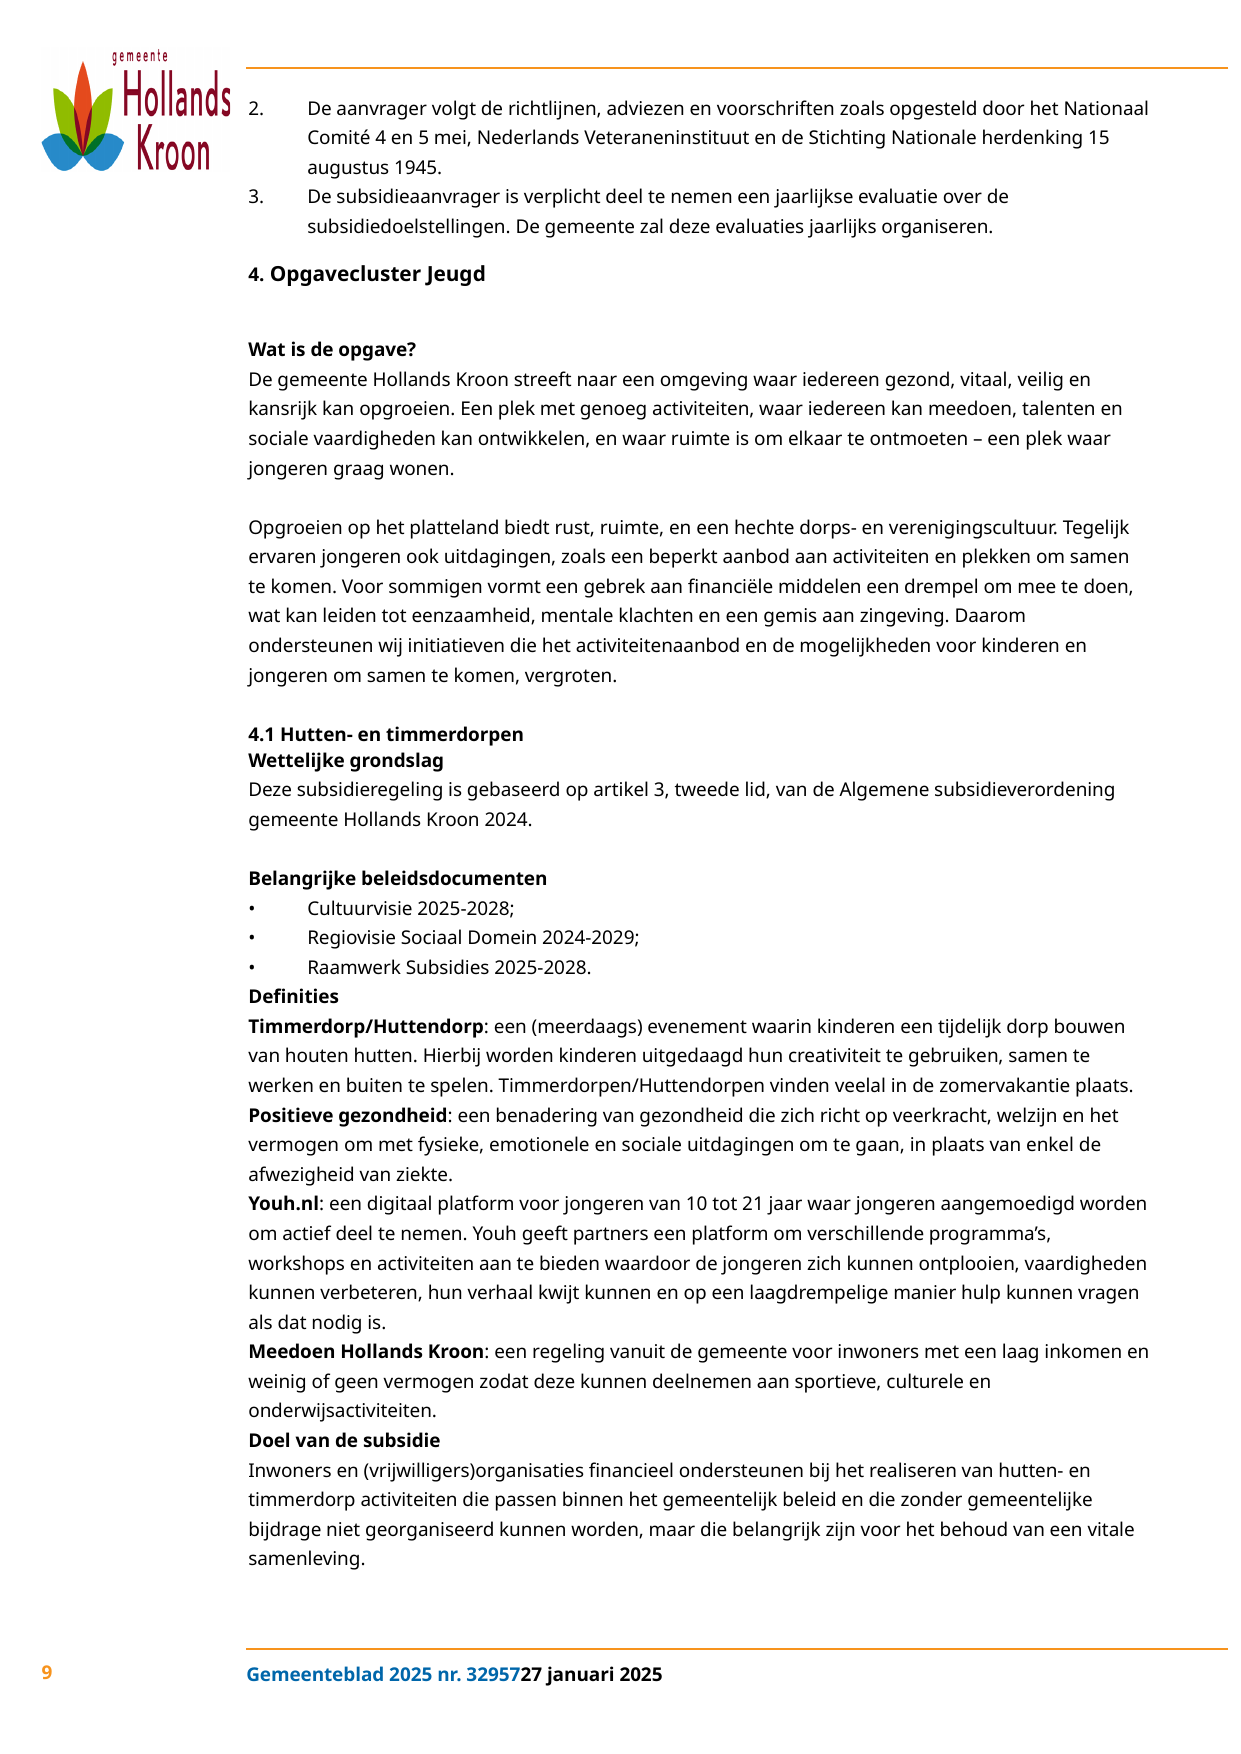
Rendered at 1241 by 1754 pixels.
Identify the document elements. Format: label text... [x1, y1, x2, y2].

text Deze subsidieregeling is gebaseerd op artikel 3, tweede lid, van de Algemene subsidieverordening gemeente Hollands Kroon 2024. [248, 776, 1152, 832]
text Positieve gezondheid: een benadering van gezondheid die zich richt op veerkracht, welzijn en het vermogen om met fysieke, emotionele en sociale uitdagingen om te gaan, in plaats van enkel de afwezigheid van ziekte. [248, 1102, 1152, 1187]
list De aanvrager volgt de richtlijnen, adviezen en voorschriften zoals opgesteld door het Nationaal Comité 4 en 5 mei, Nederlands Veteraneninstituut en de Stichting Nationale herdenking 15 augustus 1945. [248, 95, 1152, 180]
list Cultuurvisie 2025-2028; [248, 895, 1152, 920]
text Belangrijke beleidsdocumenten [248, 865, 1152, 891]
text Meedoen Hollands Kroon: een regeling vanuit de gemeente voor inwoners met een laag inkomen en weinig of geen vermogen zodat deze kunnen deelnemen aan sportieve, culturele en onderwijsactiviteiten. [248, 1338, 1152, 1423]
list Raamwerk Subsidies 2025-2028. [248, 954, 1152, 979]
text Doel van de subsidie [248, 1427, 1152, 1453]
text Definities [248, 983, 1152, 1009]
text Wettelijke grondslag [248, 747, 1152, 772]
text Inwoners en (vrijwilligers)organisaties financieel ondersteunen bij het realiseren van hutten- en timmerdorp activiteiten die passen binnen het gemeentelijk beleid en die zonder gemeentelijke bijdrage niet georganiseerd kunnen worden, maar die belangrijk zijn voor het behoud van een vitale samenleving. [248, 1457, 1152, 1571]
picture [41, 47, 231, 172]
text Wat is de opgave? [248, 336, 1152, 362]
text Timmerdorp/Huttendorp: een (meerdaags) evenement waarin kinderen een tijdelijk dorp bouwen van houten hutten. Hierbij worden kinderen uitgedaagd hun creativiteit te gebruiken, samen te werken en buiten te spelen. Timmerdorpen/Huttendorpen vinden veelal in de zomervakantie plaats. [248, 1013, 1152, 1098]
text De gemeente Hollands Kroon streeft naar een omgeving waar iedereen gezond, vitaal, veilig en kansrijk kan opgroeien. Een plek met genoeg activiteiten, waar iedereen kan meedoen, talenten en sociale vaardigheden kan ontwikkelen, en waar ruimte is om elkaar te ontmoeten – een plek waar jongeren graag wonen. [248, 366, 1152, 481]
text 4. Opgavecluster Jeugd [248, 259, 1152, 287]
text 4.1 Hutten- en timmerdorpen [248, 721, 1152, 747]
text Opgroeien op het platteland biedt rust, ruimte, en een hechte dorps- en verenigingscultuur. Tegelijk ervaren jongeren ook uitdagingen, zoals een beperkt aanbod aan activiteiten en plekken om samen te komen. Voor sommigen vormt een gebrek aan financiële middelen een drempel om mee te doen, wat kan leiden tot eenzaamheid, mentale klachten en een gemis aan zingeving. Daarom ondersteunen wij initiatieven die het activiteitenaanbod en de mogelijkheden voor kinderen en jongeren om samen te komen, vergroten. [248, 514, 1152, 688]
list Regiovisie Sociaal Domein 2024-2029; [248, 924, 1152, 950]
list De subsidieaanvrager is verplicht deel te nemen een jaarlijkse evaluatie over de subsidiedoelstellingen. De gemeente zal deze evaluaties jaarlijks organiseren. [248, 183, 1152, 239]
text Youh.nl: een digitaal platform voor jongeren van 10 tot 21 jaar waar jongeren aangemoedigd worden om actief deel te nemen. Youh geeft partners een platform om verschillende programma’s, workshops en activiteiten aan te bieden waardoor de jongeren zich kunnen ontplooien, vaardigheden kunnen verbeteren, hun verhaal kwijt kunnen en op een laagdrempelige manier hulp kunnen vragen als dat nodig is. [248, 1191, 1152, 1334]
